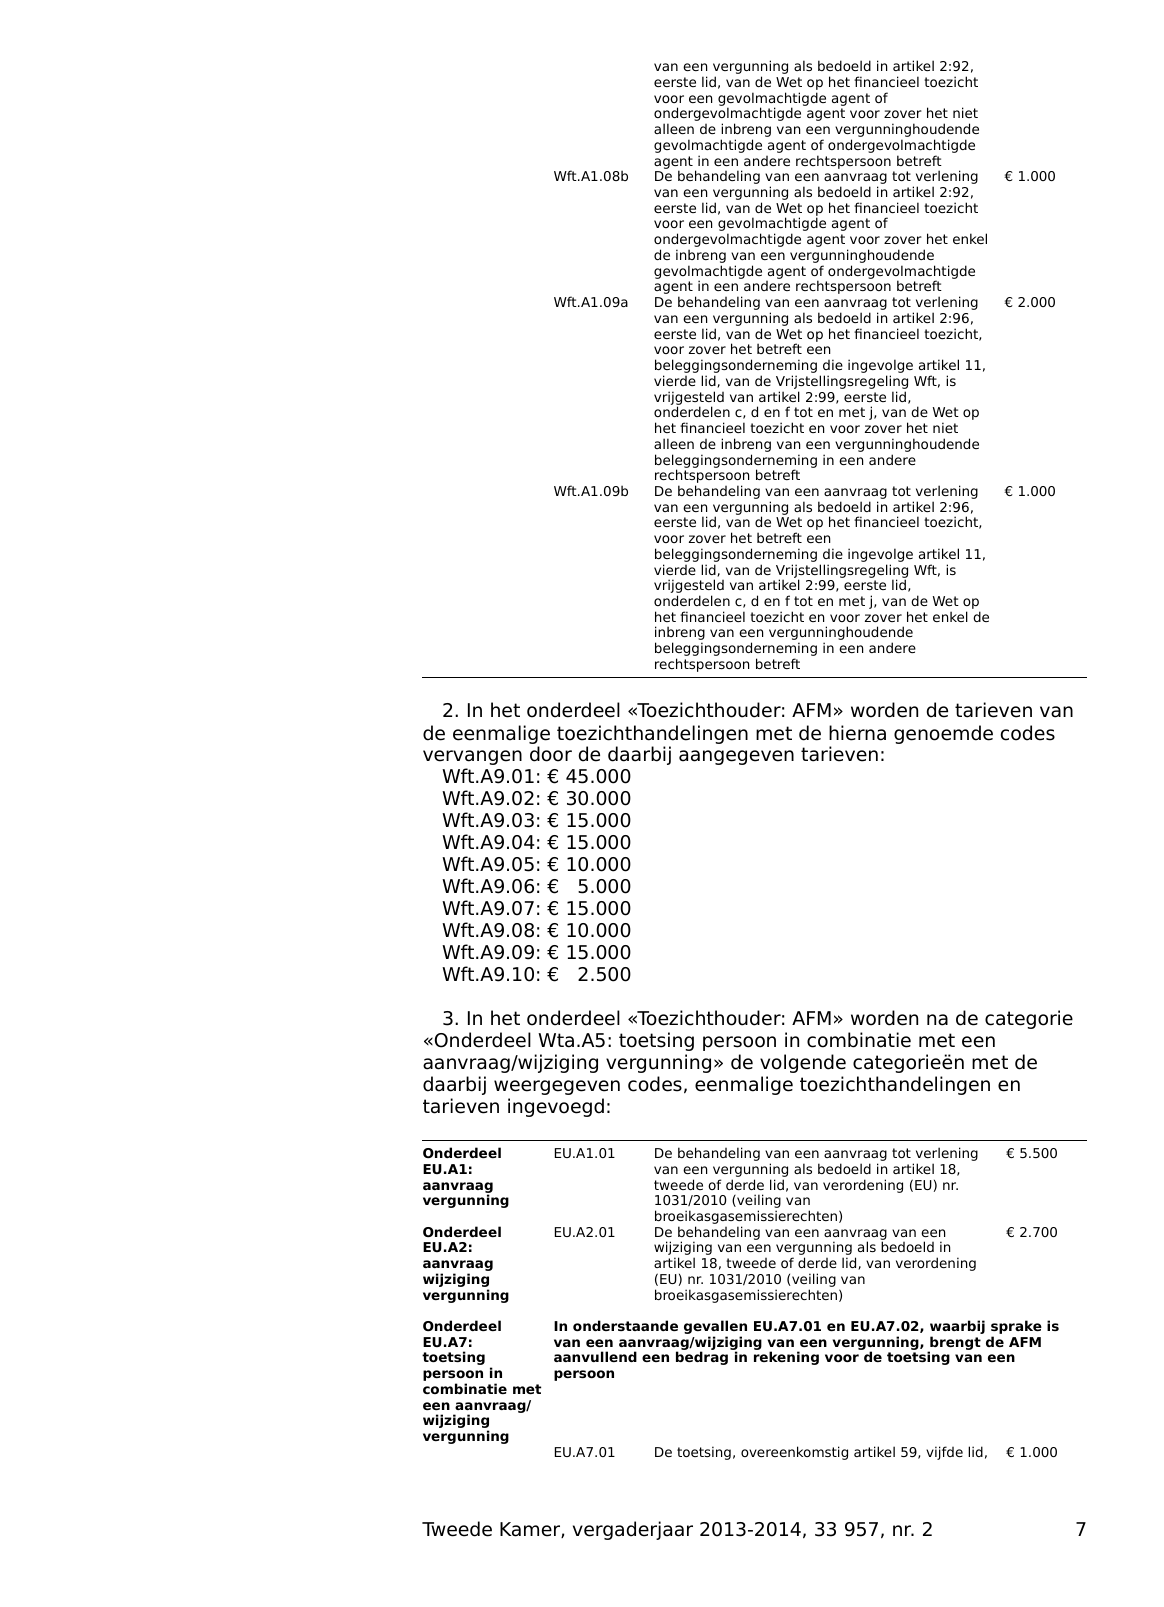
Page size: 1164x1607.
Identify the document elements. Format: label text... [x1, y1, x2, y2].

table_cell In onderstaande gevallen EU.A7.01 en EU.A7.02, waarbij sprake is van een aanvraag/wijziging van een vergunning, brengt de AFM aanvullend een bedrag in rekening voor de toetsing van een persoon [548, 1319, 1087, 1445]
table_cell [999, 59, 1087, 169]
table_cell Wft.A1.09a [548, 295, 648, 484]
table_header € 5.500 [1000, 1141, 1087, 1224]
table_cell EU.A2.01 [548, 1225, 648, 1303]
table_cell [1000, 1303, 1087, 1319]
table_cell De behandeling van een aanvraag tot verlening van een vergunning als bedoeld in artikel 2:96, eerste lid, van de Wet op het financieel toezicht, voor zover het betreft een beleggingsonderneming die ingevolge artikel 11, vierde lid, van de Vrijstellingsregeling Wft, is vrijgesteld van artikel 2:99, eerste lid, onderdelen c, d en f tot en met j, van de Wet op het financieel toezicht en voor zover het niet alleen de inbreng van een vergunninghoudende beleggingsonderneming in een andere rechtspersoon betreft [648, 295, 998, 484]
table_cell Onderdeel EU.A7: toetsing persoon in combinatie met een aanvraag/ wijziging vergunning [422, 1319, 547, 1445]
table_cell van een vergunning als bedoeld in artikel 2:92, eerste lid, van de Wet op het financieel toezicht voor een gevolmachtigde agent of ondergevolmachtigde agent voor zover het niet alleen de inbreng van een vergunninghoudende gevolmachtigde agent of ondergevolmachtigde agent in een andere rechtspersoon betreft [648, 59, 998, 169]
table_cell [422, 484, 547, 677]
table_cell [548, 1303, 648, 1319]
table_cell Wft.A1.09b [548, 484, 648, 677]
table_cell [648, 1303, 1000, 1319]
table_cell € 2.000 [999, 295, 1087, 484]
table_cell EU.A7.01 [548, 1445, 648, 1460]
table_cell € 1.000 [1000, 1445, 1087, 1460]
text Wft.A9.02: € 30.000 [422, 788, 1087, 810]
text Wft.A9.09: € 15.000 [422, 942, 1087, 964]
table_cell De behandeling van een aanvraag tot verlening van een vergunning als bedoeld in artikel 2:92, eerste lid, van de Wet op het financieel toezicht voor een gevolmachtigde agent of ondergevolmachtigde agent voor zover het enkel de inbreng van een vergunninghoudende gevolmachtigde agent of ondergevolmachtigde agent in een andere rechtspersoon betreft [648, 169, 998, 295]
text 3. In het onderdeel «Toezichthouder: AFM» worden na de categorie «Onderdeel Wta.A5: toetsing persoon in combinatie met een aanvraag/wijziging vergunning» de volgende categorieën met de daarbij weergegeven codes, eenmalige toezichthandelingen en tarieven ingevoegd: [422, 1008, 1087, 1118]
text Wft.A9.03: € 15.000 [422, 810, 1087, 832]
table_cell Onderdeel EU.A2: aanvraag wijziging vergunning [422, 1225, 547, 1303]
text Wft.A9.05: € 10.000 [422, 854, 1087, 876]
table_cell [548, 59, 648, 169]
table_cell € 2.700 [1000, 1225, 1087, 1303]
table_cell [422, 295, 547, 484]
text Wft.A9.04: € 15.000 [422, 832, 1087, 854]
text Wft.A9.07: € 15.000 [422, 898, 1087, 920]
table_header EU.A1.01 [548, 1141, 648, 1224]
table_cell [422, 1303, 547, 1319]
text Wft.A9.06: € 5.000 [422, 876, 1087, 898]
table_header Onderdeel EU.A1: aanvraag vergunning [422, 1141, 547, 1224]
table_cell € 1.000 [999, 169, 1087, 295]
text Wft.A9.01: € 45.000 [422, 766, 1087, 788]
table_cell De toetsing, overeenkomstig artikel 59, vijfde lid, [648, 1445, 1000, 1460]
table_cell De behandeling van een aanvraag van een wijziging van een vergunning als bedoeld in artikel 18, tweede of derde lid, van verordening (EU) nr. 1031/2010 (veiling van broeikasgasemissierechten) [648, 1225, 1000, 1303]
text Wft.A9.08: € 10.000 [422, 920, 1087, 942]
table_cell [422, 169, 547, 295]
table_cell € 1.000 [999, 484, 1087, 677]
table_cell [422, 59, 547, 169]
table_cell Wft.A1.08b [548, 169, 648, 295]
table_cell [422, 1445, 547, 1460]
text Wft.A9.10: € 2.500 [422, 964, 1087, 986]
table_header De behandeling van een aanvraag tot verlening van een vergunning als bedoeld in artikel 18, tweede of derde lid, van verordening (EU) nr. 1031/2010 (veiling van broeikasgasemissierechten) [648, 1141, 1000, 1224]
text 2. In het onderdeel «Toezichthouder: AFM» worden de tarieven van de eenmalige toezichthandelingen met de hierna genoemde codes vervangen door de daarbij aangegeven tarieven: [422, 700, 1087, 766]
table_cell De behandeling van een aanvraag tot verlening van een vergunning als bedoeld in artikel 2:96, eerste lid, van de Wet op het financieel toezicht, voor zover het betreft een beleggingsonderneming die ingevolge artikel 11, vierde lid, van de Vrijstellingsregeling Wft, is vrijgesteld van artikel 2:99, eerste lid, onderdelen c, d en f tot en met j, van de Wet op het financieel toezicht en voor zover het enkel de inbreng van een vergunninghoudende beleggingsonderneming in een andere rechtspersoon betreft [648, 484, 998, 677]
